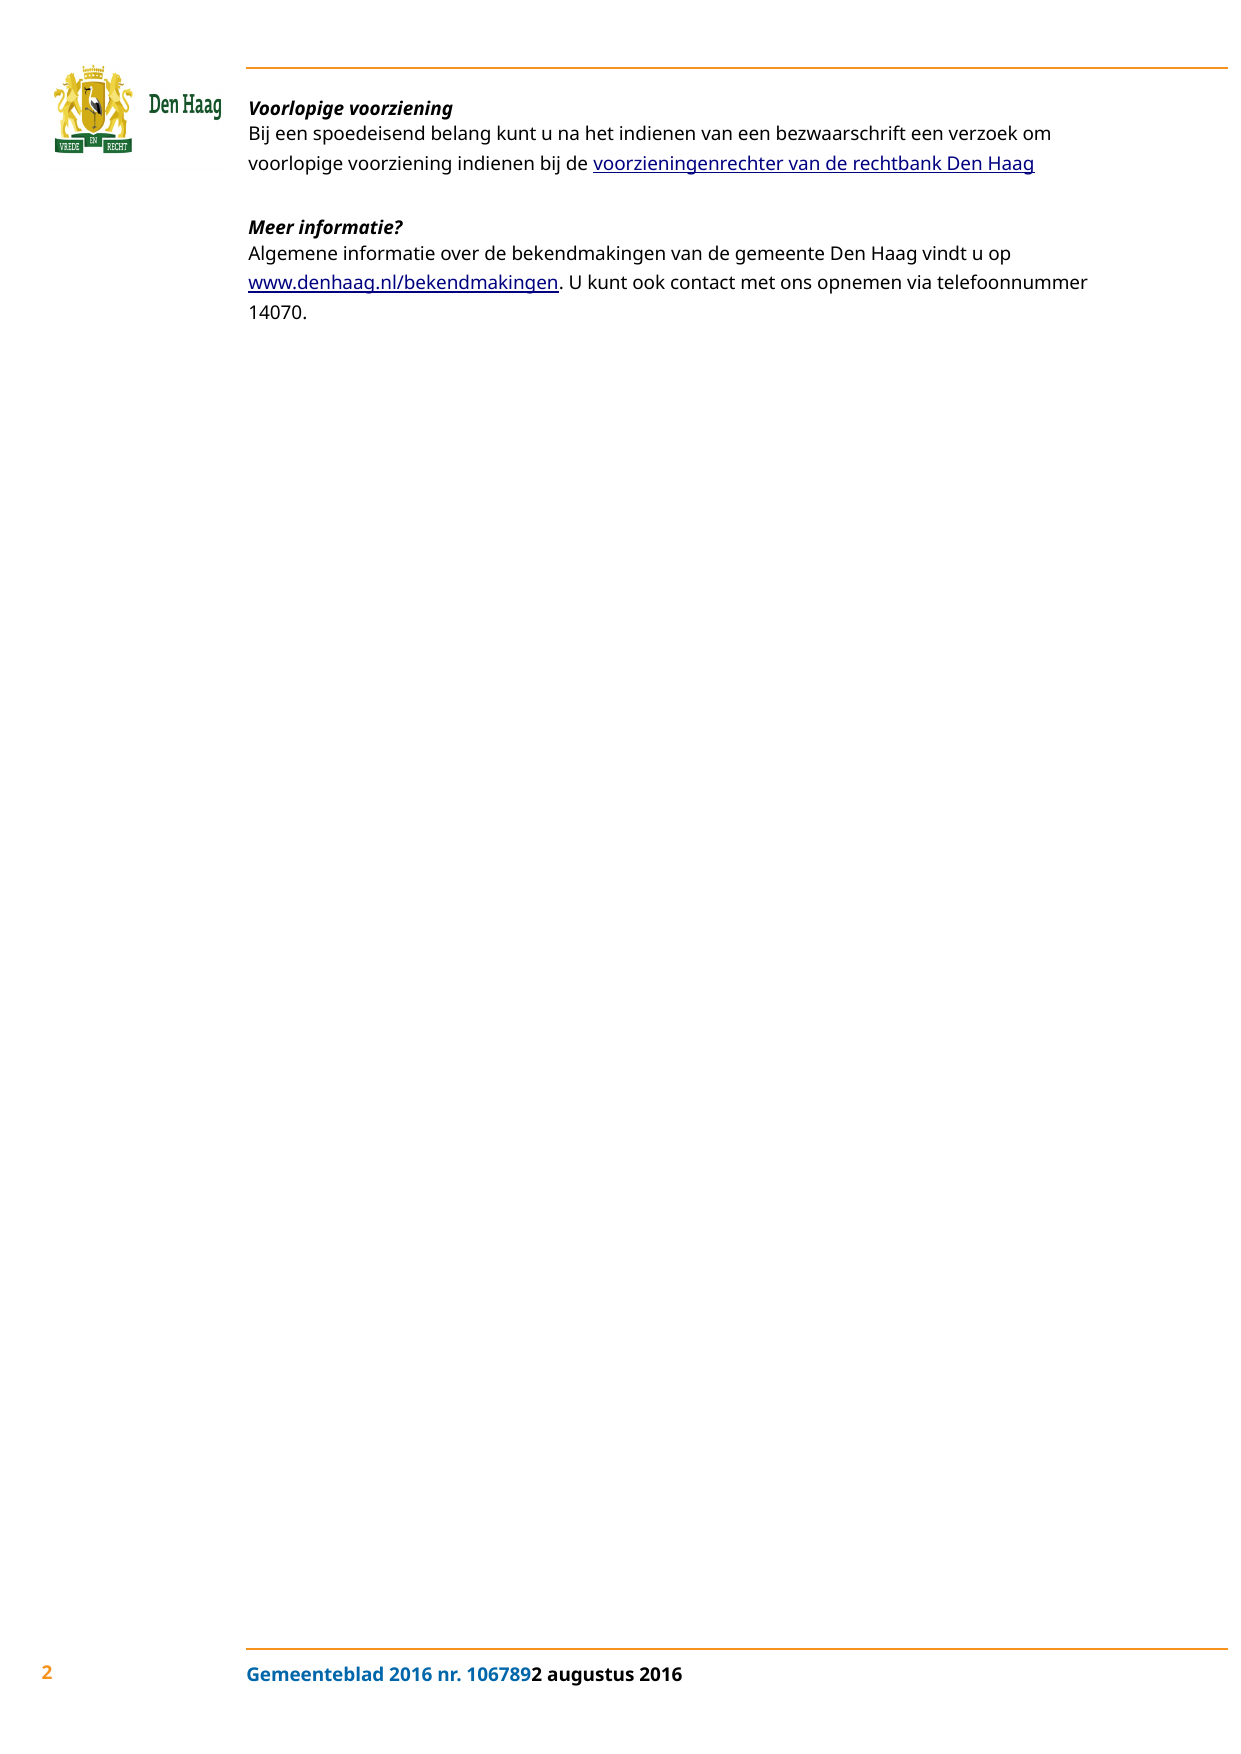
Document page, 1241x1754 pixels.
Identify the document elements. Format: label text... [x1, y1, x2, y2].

text Algemene informatie over de bekendmakingen van de gemeente Den Haag vindt u op www.denhaag.nl/bekendmakingen. U kunt ook contact met ons opnemen via telefoonnummer 14070. [248, 240, 1152, 325]
text Bij een spoedeisend belang kunt u na het indienen van een bezwaarschrift een verzoek om voorlopige voorziening indienen bij de voorzieningenrechter van de rechtbank Den Haag [248, 121, 1152, 176]
picture [41, 47, 231, 172]
text Meer informatie? [248, 214, 1152, 240]
text Voorlopige voorziening [248, 95, 1152, 121]
